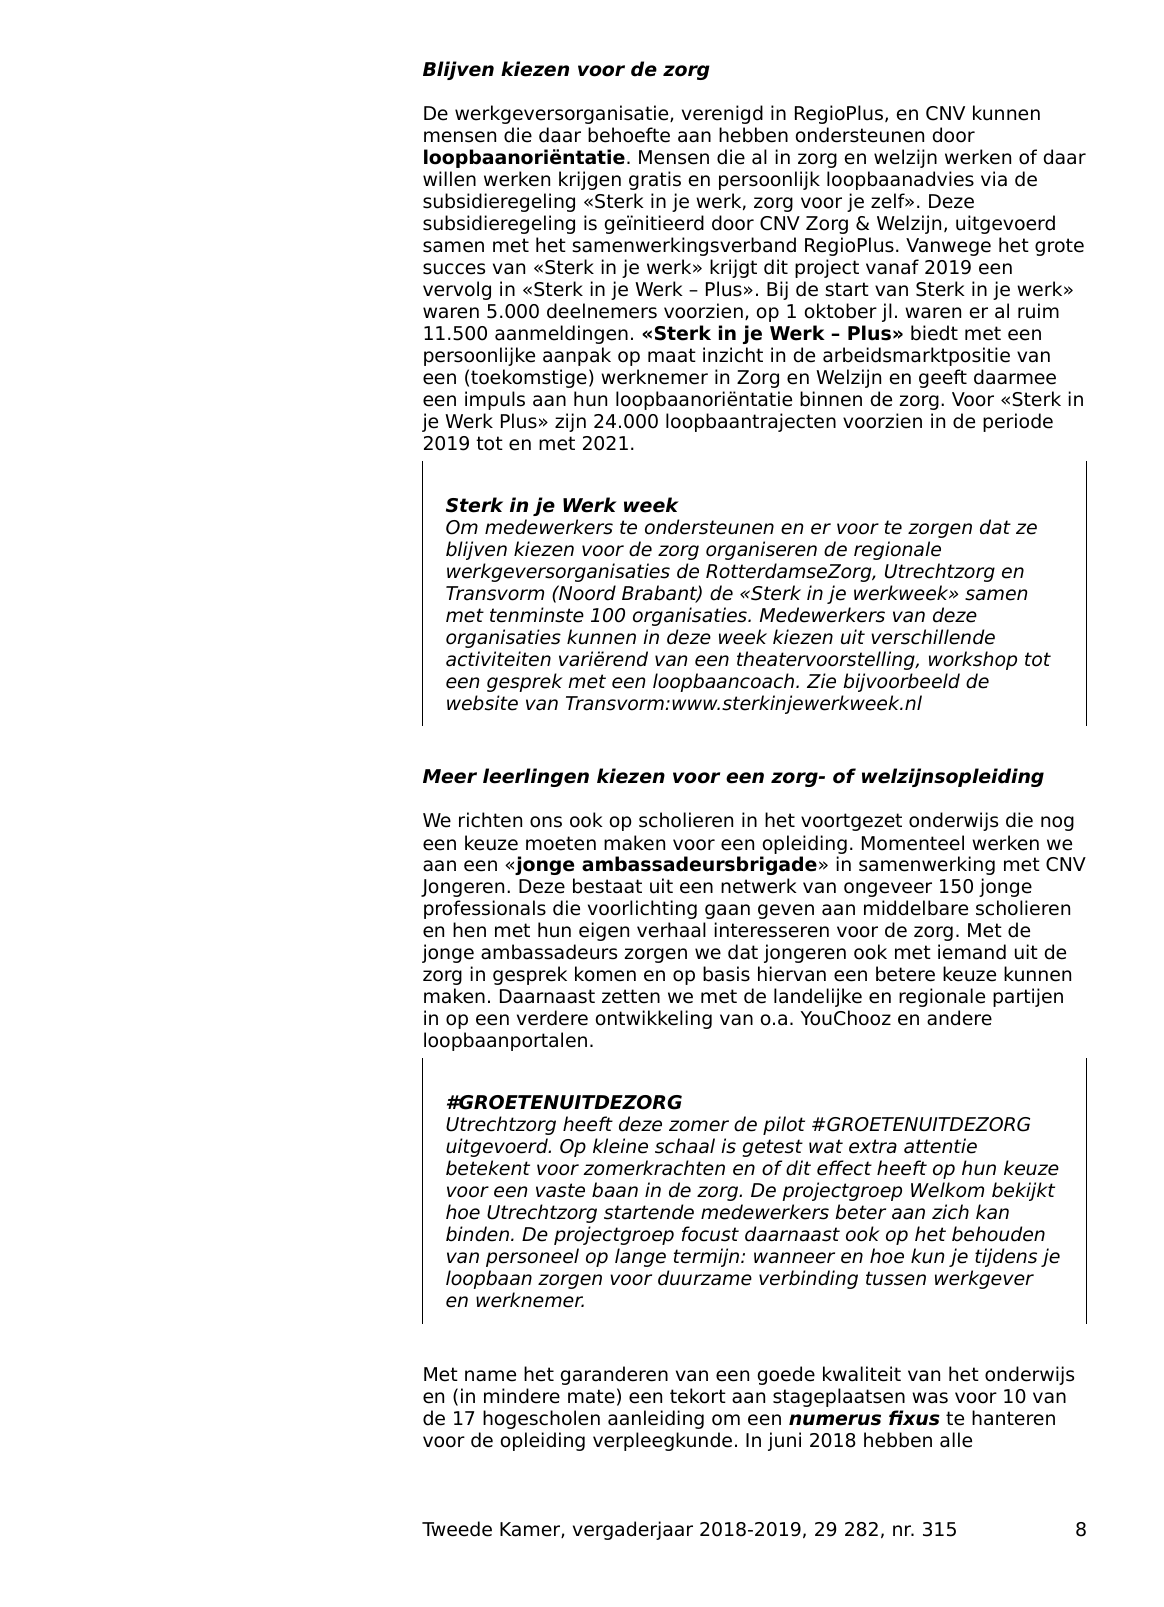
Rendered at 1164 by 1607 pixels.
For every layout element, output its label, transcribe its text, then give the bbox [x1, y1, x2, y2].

text We richten ons ook op scholieren in het voortgezet onderwijs die nog een keuze moeten maken voor een opleiding. Momenteel werken we aan een «jonge ambassadeursbrigade» in samenwerking met CNV Jongeren. Deze bestaat uit een netwerk van ongeveer 150 jonge professionals die voorlichting gaan geven aan middelbare scholieren en hen met hun eigen verhaal interesseren voor de zorg. Met de jonge ambassadeurs zorgen we dat jongeren ook met iemand uit de zorg in gesprek komen en op basis hiervan een betere keuze kunnen maken. Daarnaast zetten we met de landelijke en regionale partijen in op een verdere ontwikkeling van o.a. YouChooz en andere loopbaanportalen. [422, 810, 1087, 1052]
table_header Sterk in je Werk week Om medewerkers te ondersteunen en er voor te zorgen dat ze blijven kiezen voor de zorg organiseren de regionale werkgeversorganisaties de RotterdamseZorg, Utrechtzorg en Transvorm (Noord Brabant) de «Sterk in je werkweek» samen met tenminste 100 organisaties. Medewerkers van deze organisaties kunnen in deze week kiezen uit verschillende activiteiten variërend van een theatervoorstelling, workshop tot een gesprek met een loopbaancoach. Zie bijvoorbeeld de website van Transvorm:www.sterkinjewerkweek.nl [423, 461, 1086, 726]
subtitle Blijven kiezen voor de zorg [422, 59, 1087, 81]
text Met name het garanderen van een goede kwaliteit van het onderwijs en (in mindere mate) een tekort aan stageplaatsen was voor 10 van de 17 hogescholen aanleiding om een numerus fixus te hanteren voor de opleiding verpleegkunde. In juni 2018 hebben alle [422, 1363, 1087, 1451]
text De werkgeversorganisatie, verenigd in RegioPlus, en CNV kunnen mensen die daar behoefte aan hebben ondersteunen door loopbaanoriëntatie. Mensen die al in zorg en welzijn werken of daar willen werken krijgen gratis en persoonlijk loopbaanadvies via de subsidieregeling «Sterk in je werk, zorg voor je zelf». Deze subsidieregeling is geïnitieerd door CNV Zorg & Welzijn, uitgevoerd samen met het samenwerkingsverband RegioPlus. Vanwege het grote succes van «Sterk in je werk» krijgt dit project vanaf 2019 een vervolg in «Sterk in je Werk – Plus». Bij de start van Sterk in je werk» waren 5.000 deelnemers voorzien, op 1 oktober jl. waren er al ruim 11.500 aanmeldingen. «Sterk in je Werk – Plus» biedt met een persoonlijke aanpak op maat inzicht in de arbeidsmarktpositie van een (toekomstige) werknemer in Zorg en Welzijn en geeft daarmee een impuls aan hun loopbaanoriëntatie binnen de zorg. Voor «Sterk in je Werk Plus» zijn 24.000 loopbaantrajecten voorzien in de periode 2019 tot en met 2021. [422, 103, 1087, 455]
subtitle Meer leerlingen kiezen voor een zorg- of welzijnsopleiding [422, 766, 1087, 788]
table_header #GROETENUITDEZORG Utrechtzorg heeft deze zomer de pilot #GROETENUITDEZORG uitgevoerd. Op kleine schaal is getest wat extra attentie betekent voor zomerkrachten en of dit effect heeft op hun keuze voor een vaste baan in de zorg. De projectgroep Welkom bekijkt hoe Utrechtzorg startende medewerkers beter aan zich kan binden. De projectgroep focust daarnaast ook op het behouden van personeel op lange termijn: wanneer en hoe kun je tijdens je loopbaan zorgen voor duurzame verbinding tussen werkgever en werknemer. [423, 1058, 1086, 1324]
